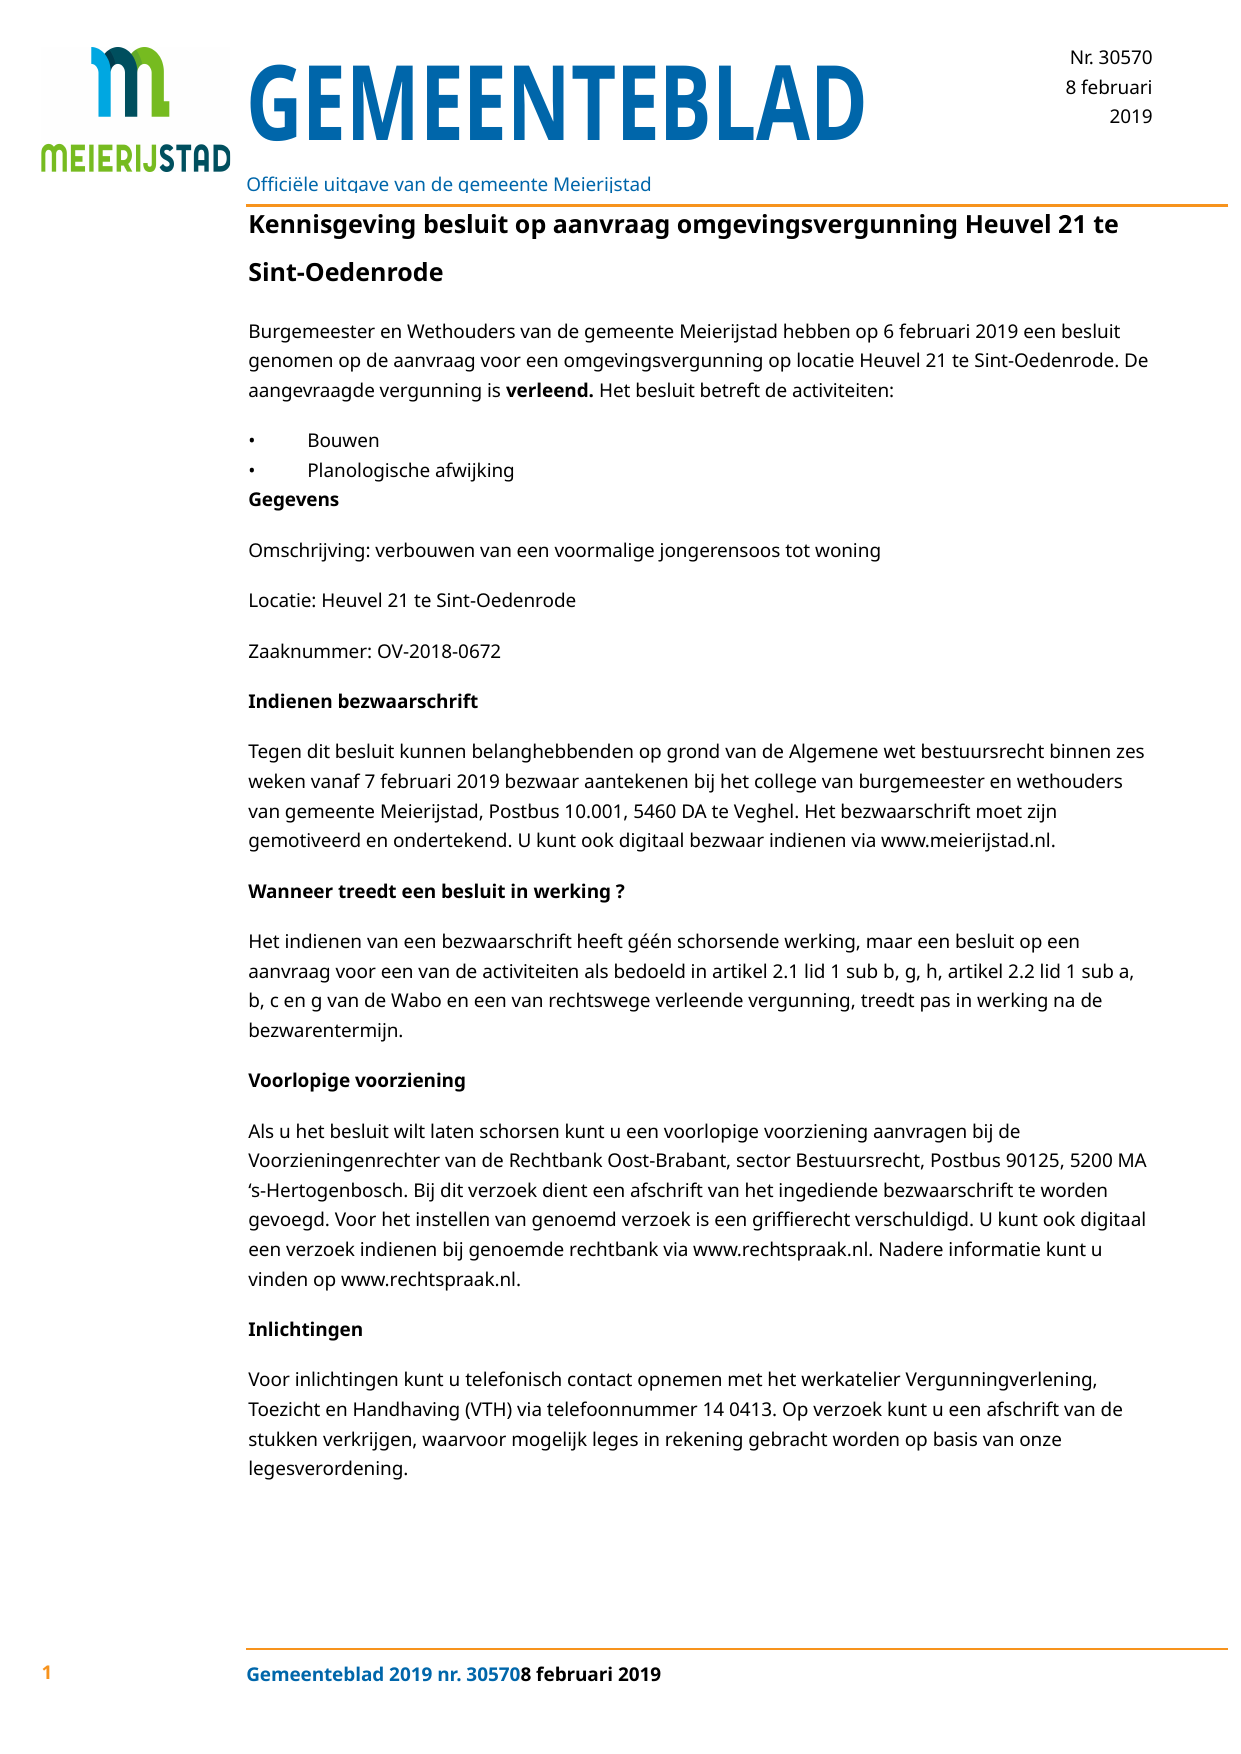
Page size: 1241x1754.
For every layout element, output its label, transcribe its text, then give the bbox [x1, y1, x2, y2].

text Tegen dit besluit kunnen belanghebbenden op grond van de Algemene wet bestuursrecht binnen zes weken vanaf 7 februari 2019 bezwaar aantekenen bij het college van burgemeester en wethouders van gemeente Meierijstad, Postbus 10.001, 5460 DA te Veghel. Het bezwaarschrift moet zijn gemotiveerd en ondertekend. U kunt ook digitaal bezwaar indienen via www.meierijstad.nl. [248, 739, 1152, 853]
text Het indienen van een bezwaarschrift heeft géén schorsende werking, maar een besluit op een aanvraag voor een van de activiteiten als bedoeld in artikel 2.1 lid 1 sub b, g, h, artikel 2.2 lid 1 sub a, b, c en g van de Wabo en een van rechtswege verleende vergunning, treedt pas in werking na de bezwarentermijn. [248, 928, 1152, 1043]
text Gegevens [248, 487, 1152, 512]
list Bouwen [248, 427, 1152, 453]
text Burgemeester en Wethouders van de gemeente Meierijstad hebben op 6 februari 2019 een besluit genomen op de aanvraag voor een omgevingsvergunning op locatie Heuvel 21 te Sint-Oedenrode. De aangevraagde vergunning is verleend. Het besluit betreft de activiteiten: [248, 318, 1152, 403]
picture [41, 47, 231, 172]
text Voorlopige voorziening [248, 1067, 1152, 1093]
text Indienen bezwaarschrift [248, 688, 1152, 714]
text Als u het besluit wilt laten schorsen kunt u een voorlopige voorziening aanvragen bij de Voorzieningenrechter van de Rechtbank Oost-Brabant, sector Bestuursrecht, Postbus 90125, 5200 MA ‘s-Hertogenbosch. Bij dit verzoek dient een afschrift van het ingediende bezwaarschrift te worden gevoegd. Voor het instellen van genoemd verzoek is een griffierecht verschuldigd. U kunt ook digitaal een verzoek indienen bij genoemde rechtbank via www.rechtspraak.nl. Nadere informatie kunt u vinden op www.rechtspraak.nl. [248, 1118, 1152, 1292]
list Planologische afwijking [248, 457, 1152, 483]
text Omschrijving: verbouwen van een voormalige jongerensoos tot woning [248, 537, 1152, 563]
text Zaaknummer: OV-2018-0672 [248, 638, 1152, 664]
text Locatie: Heuvel 21 te Sint-Oedenrode [248, 587, 1152, 613]
text Kennisgeving besluit op aanvraag omgevingsvergunning Heuvel 21 te Sint-Oedenrode [248, 207, 1152, 288]
text Wanneer treedt een besluit in werking ? [248, 878, 1152, 904]
text Voor inlichtingen kunt u telefonisch contact opnemen met het werkatelier Vergunningverlening, Toezicht en Handhaving (VTH) via telefoonnummer 14 0413. Op verzoek kunt u een afschrift van de stukken verkrijgen, waarvoor mogelijk leges in rekening gebracht worden op basis van onze legesverordening. [248, 1367, 1152, 1481]
text Inlichtingen [248, 1316, 1152, 1342]
